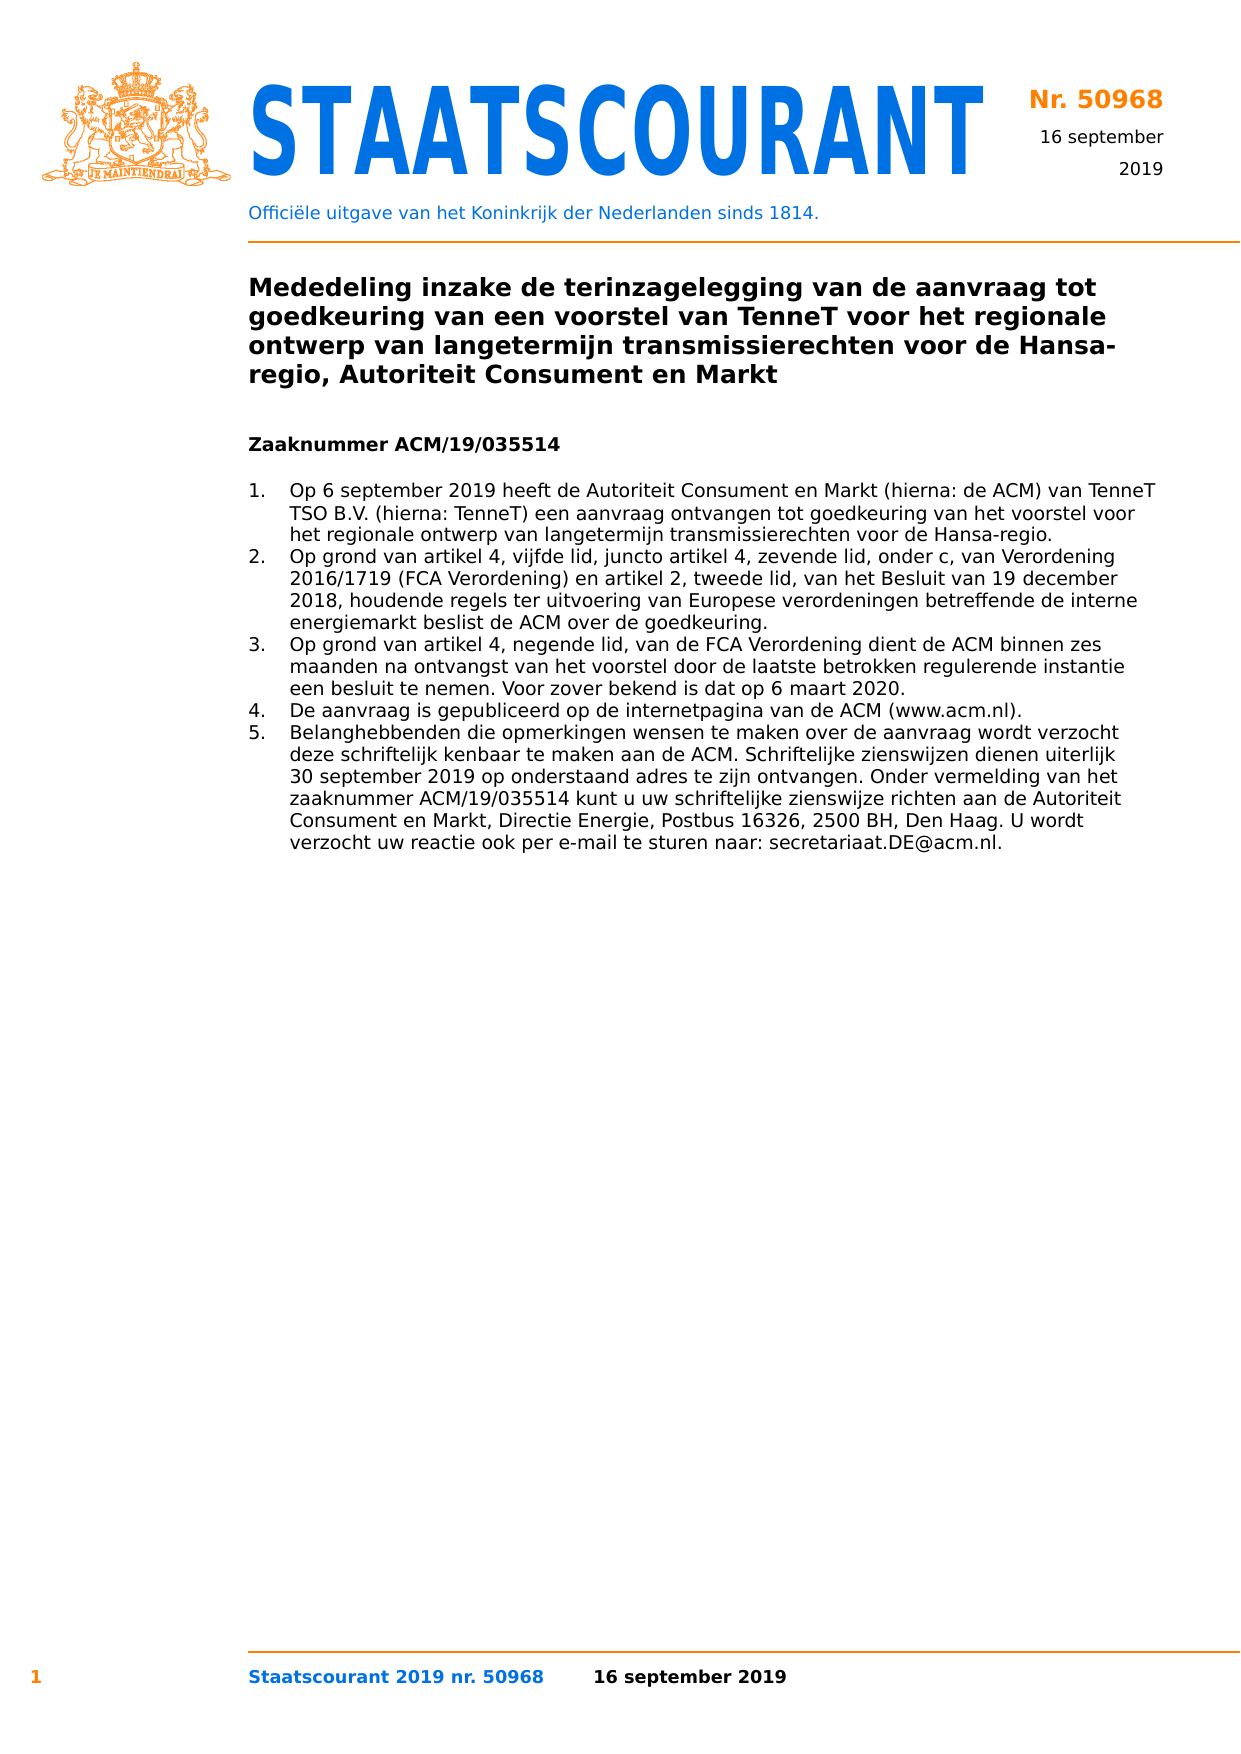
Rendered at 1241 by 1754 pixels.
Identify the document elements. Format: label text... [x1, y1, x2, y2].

table_header Nr. 50968 [998, 62, 1240, 121]
picture [41, 62, 231, 186]
text 2. Op grond van artikel 4, vijfde lid, juncto artikel 4, zevende lid, onder c, van Verordening 2016/1719 (FCA Verordening) en artikel 2, tweede lid, van het Besluit van 19 december 2018, houdende regels ter uitvoering van Europese verordeningen betreffende de interne energiemarkt beslist de ACM over de goedkeuring. [248, 546, 1163, 634]
subtitle Zaaknummer ACM/19/035514 [248, 433, 1163, 455]
subtitle Mededeling inzake de terinzagelegging van de aanvraag tot goedkeuring van een voorstel van TenneT voor het regionale ontwerp van langetermijn transmissierechten voor de Hansa-regio, Autoriteit Consument en Markt [248, 273, 1163, 390]
text 3. Op grond van artikel 4, negende lid, van de FCA Verordening dient de ACM binnen zes maanden na ontvangst van het voorstel door de laatste betrokken regulerende instantie een besluit te nemen. Voor zover bekend is dat op 6 maart 2020. [248, 634, 1163, 700]
table_header [25, 62, 248, 241]
text 1. Op 6 september 2019 heeft de Autoriteit Consument en Markt (hierna: de ACM) van TenneT TSO B.V. (hierna: TenneT) een aanvraag ontvangen tot goedkeuring van het voorstel voor het regionale ontwerp van langetermijn transmissierechten voor de Hansa-regio. [248, 480, 1163, 546]
table_cell Officiële uitgave van het Koninkrijk der Nederlanden sinds 1814. [248, 203, 1240, 241]
table_cell 2019 [998, 153, 1240, 203]
table_header STAATSCOURANT [248, 62, 998, 203]
text 4. De aanvraag is gepubliceerd op de internetpagina van de ACM (www.acm.nl). [248, 700, 1163, 722]
text 5. Belanghebbenden die opmerkingen wensen te maken over de aanvraag wordt verzocht deze schriftelijk kenbaar te maken aan de ACM. Schriftelijke zienswijzen dienen uiterlijk 30 september 2019 op onderstaand adres te zijn ontvangen. Onder vermelding van het zaaknummer ACM/19/035514 kunt u uw schriftelijke zienswijze richten aan de Autoriteit Consument en Markt, Directie Energie, Postbus 16326, 2500 BH, Den Haag. U wordt verzocht uw reactie ook per e-mail te sturen naar: secretariaat.DE@acm.nl. [248, 722, 1163, 854]
table_cell 16 september [998, 121, 1240, 153]
